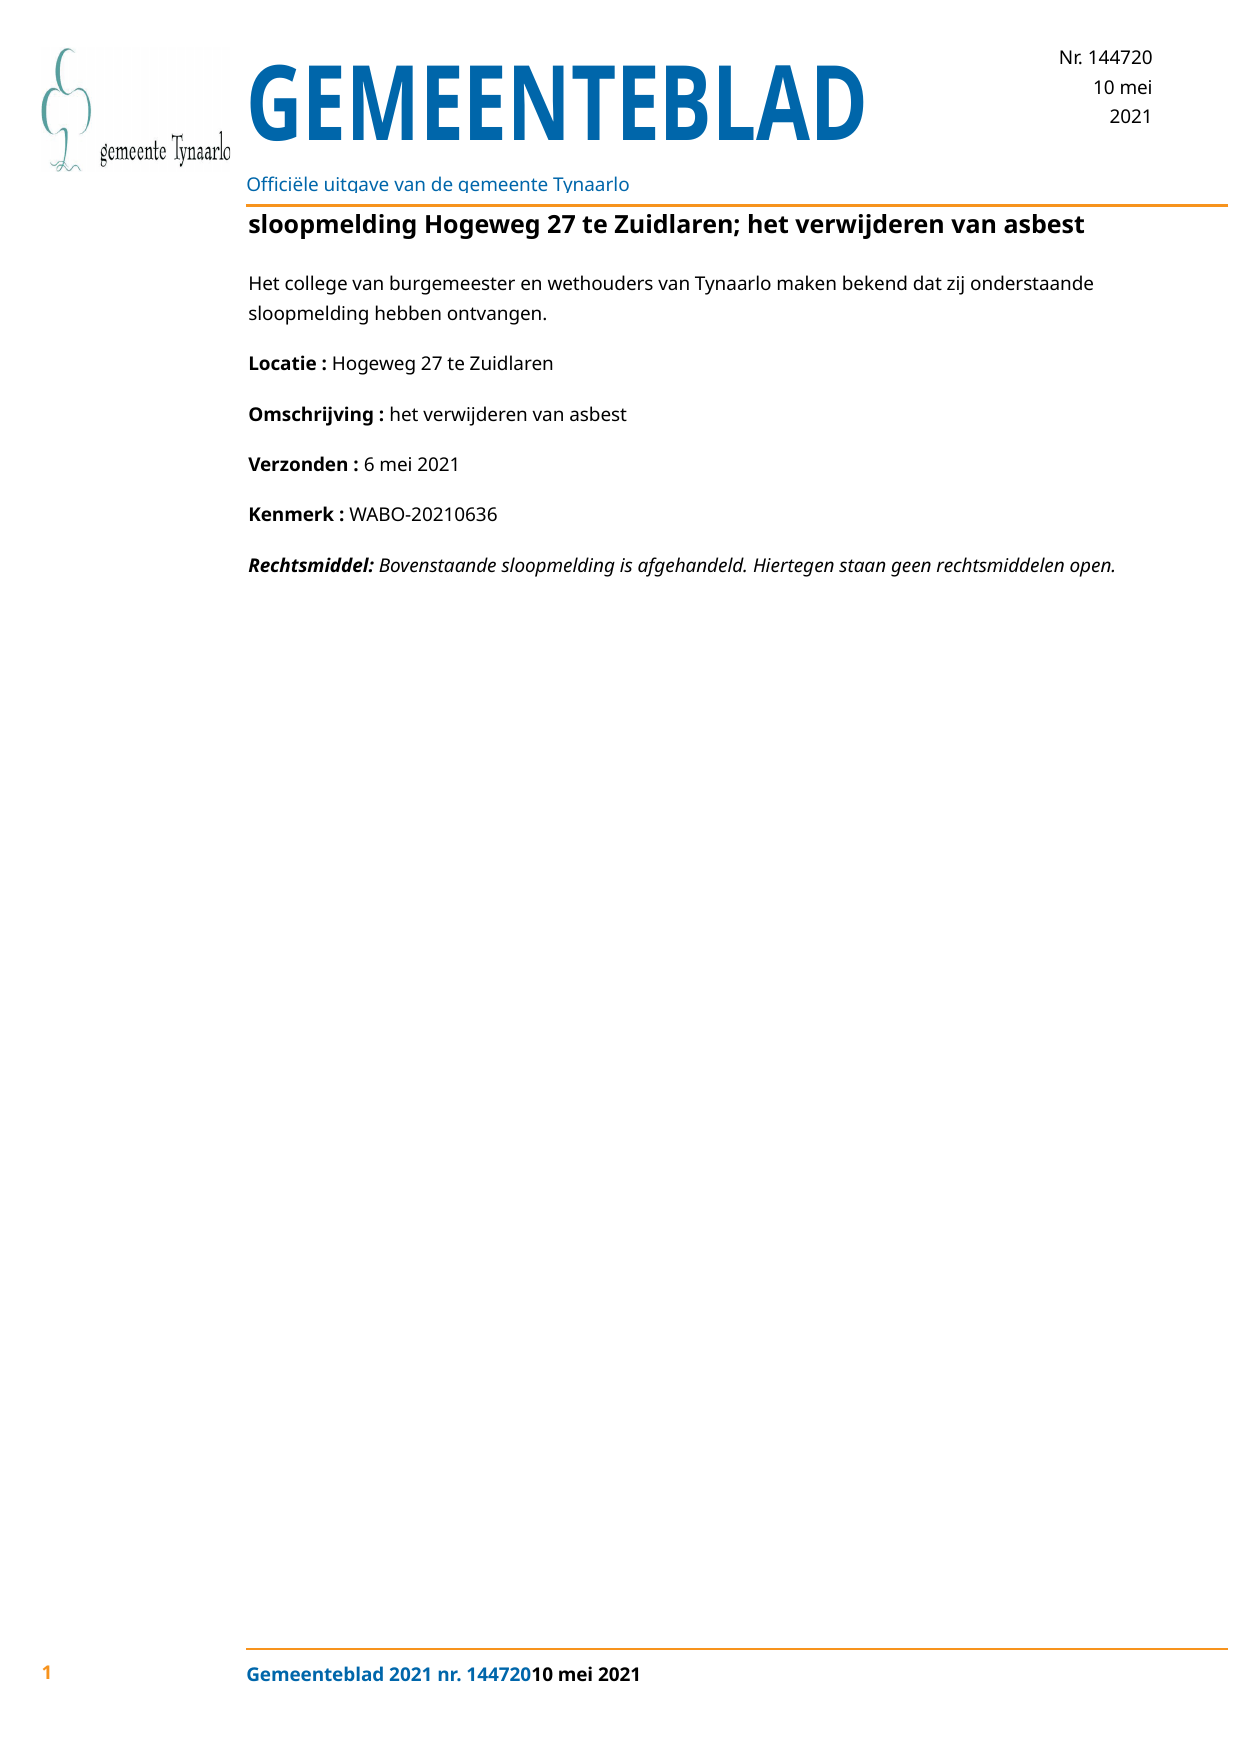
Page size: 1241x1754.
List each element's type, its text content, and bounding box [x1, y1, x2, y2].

text Het college van burgemeester en wethouders van Tynaarlo maken bekend dat zij onderstaande sloopmelding hebben ontvangen. [248, 270, 1152, 326]
text Locatie : Hogeweg 27 te Zuidlaren [248, 350, 1152, 376]
picture [41, 47, 231, 172]
text Omschrijving : het verwijderen van asbest [248, 401, 1152, 426]
text Kenmerk : WABO-20210636 [248, 502, 1152, 527]
text sloopmelding Hogeweg 27 te Zuidlaren; het verwijderen van asbest [248, 207, 1152, 241]
text Rechtsmiddel: Bovenstaande sloopmelding is afgehandeld. Hiertegen staan geen rechtsmiddelen open. [248, 552, 1152, 578]
text Verzonden : 6 mei 2021 [248, 451, 1152, 477]
